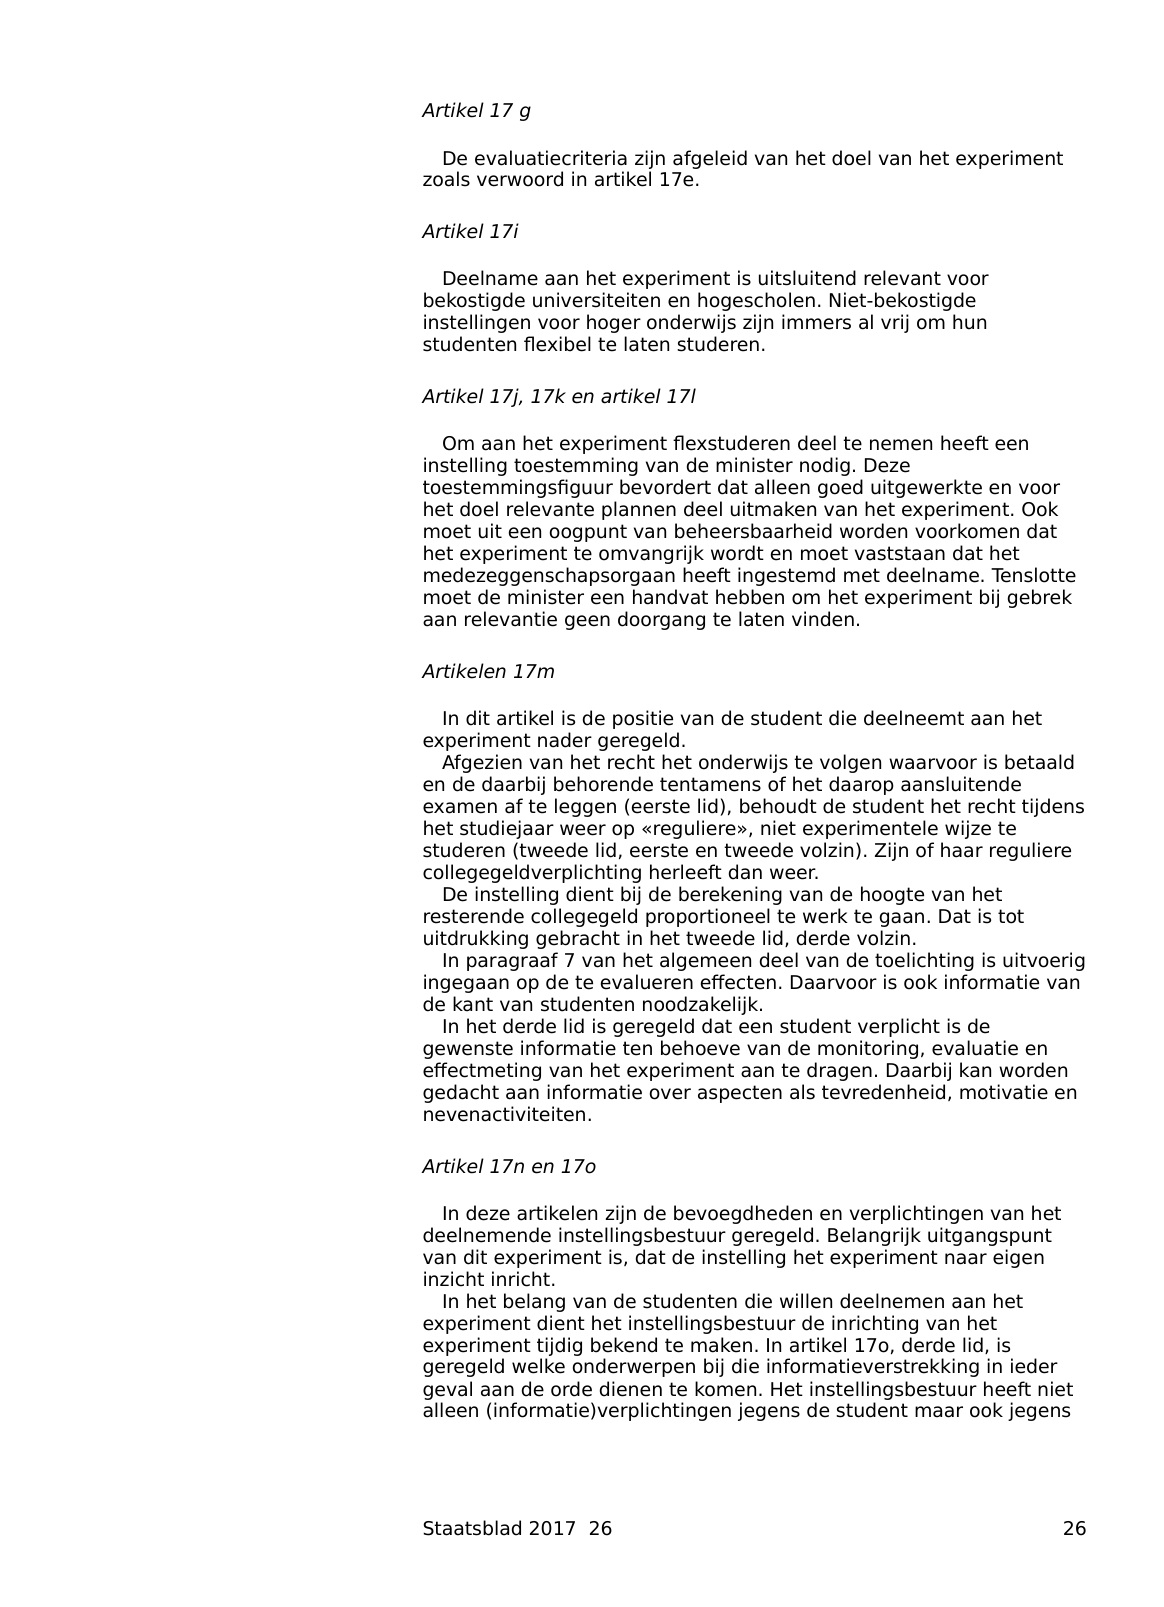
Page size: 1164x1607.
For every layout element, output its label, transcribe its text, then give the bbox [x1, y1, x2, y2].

text In het derde lid is geregeld dat een student verplicht is de gewenste informatie ten behoeve van de monitoring, evaluatie en effectmeting van het experiment aan te dragen. Daarbij kan worden gedacht aan informatie over aspecten als tevredenheid, motivatie en nevenactiviteiten. [422, 1016, 1087, 1126]
text Om aan het experiment flexstuderen deel te nemen heeft een instelling toestemming van de minister nodig. Deze toestemmingsfiguur bevordert dat alleen goed uitgewerkte en voor het doel relevante plannen deel uitmaken van het experiment. Ook moet uit een oogpunt van beheersbaarheid worden voorkomen dat het experiment te omvangrijk wordt en moet vaststaan dat het medezeggenschapsorgaan heeft ingestemd met deelname. Tenslotte moet de minister een handvat hebben om het experiment bij gebrek aan relevantie geen doorgang te laten vinden. [422, 433, 1087, 631]
text In deze artikelen zijn de bevoegdheden en verplichtingen van het deelnemende instellingsbestuur geregeld. Belangrijk uitgangspunt van dit experiment is, dat de instelling het experiment naar eigen inzicht inricht. [422, 1203, 1087, 1291]
text In het belang van de studenten die willen deelnemen aan het experiment dient het instellingsbestuur de inrichting van het experiment tijdig bekend te maken. In artikel 17o, derde lid, is geregeld welke onderwerpen bij die informatieverstrekking in ieder geval aan de orde dienen te komen. Het instellingsbestuur heeft niet alleen (informatie)verplichtingen jegens de student maar ook jegens [422, 1291, 1087, 1422]
text Afgezien van het recht het onderwijs te volgen waarvoor is betaald en de daarbij behorende tentamens of het daarop aansluitende examen af te leggen (eerste lid), behoudt de student het recht tijdens het studiejaar weer op «reguliere», niet experimentele wijze te studeren (tweede lid, eerste en tweede volzin). Zijn of haar reguliere collegegeldverplichting herleeft dan weer. [422, 752, 1087, 884]
subtitle Artikel 17j, 17k en artikel 17l [422, 386, 1087, 408]
subtitle Artikel 17n en 17o [422, 1156, 1087, 1178]
text In dit artikel is de positie van de student die deelneemt aan het experiment nader geregeld. [422, 708, 1087, 752]
subtitle Artikel 17 g [422, 100, 1087, 122]
text Deelname aan het experiment is uitsluitend relevant voor bekostigde universiteiten en hogescholen. Niet-bekostigde instellingen voor hoger onderwijs zijn immers al vrij om hun studenten flexibel te laten studeren. [422, 268, 1087, 356]
subtitle Artikel 17i [422, 221, 1087, 243]
text De evaluatiecriteria zijn afgeleid van het doel van het experiment zoals verwoord in artikel 17e. [422, 147, 1087, 191]
text De instelling dient bij de berekening van de hoogte van het resterende collegegeld proportioneel te werk te gaan. Dat is tot uitdrukking gebracht in het tweede lid, derde volzin. [422, 884, 1087, 950]
text In paragraaf 7 van het algemeen deel van de toelichting is uitvoerig ingegaan op de te evalueren effecten. Daarvoor is ook informatie van de kant van studenten noodzakelijk. [422, 950, 1087, 1016]
subtitle Artikelen 17m [422, 661, 1087, 683]
